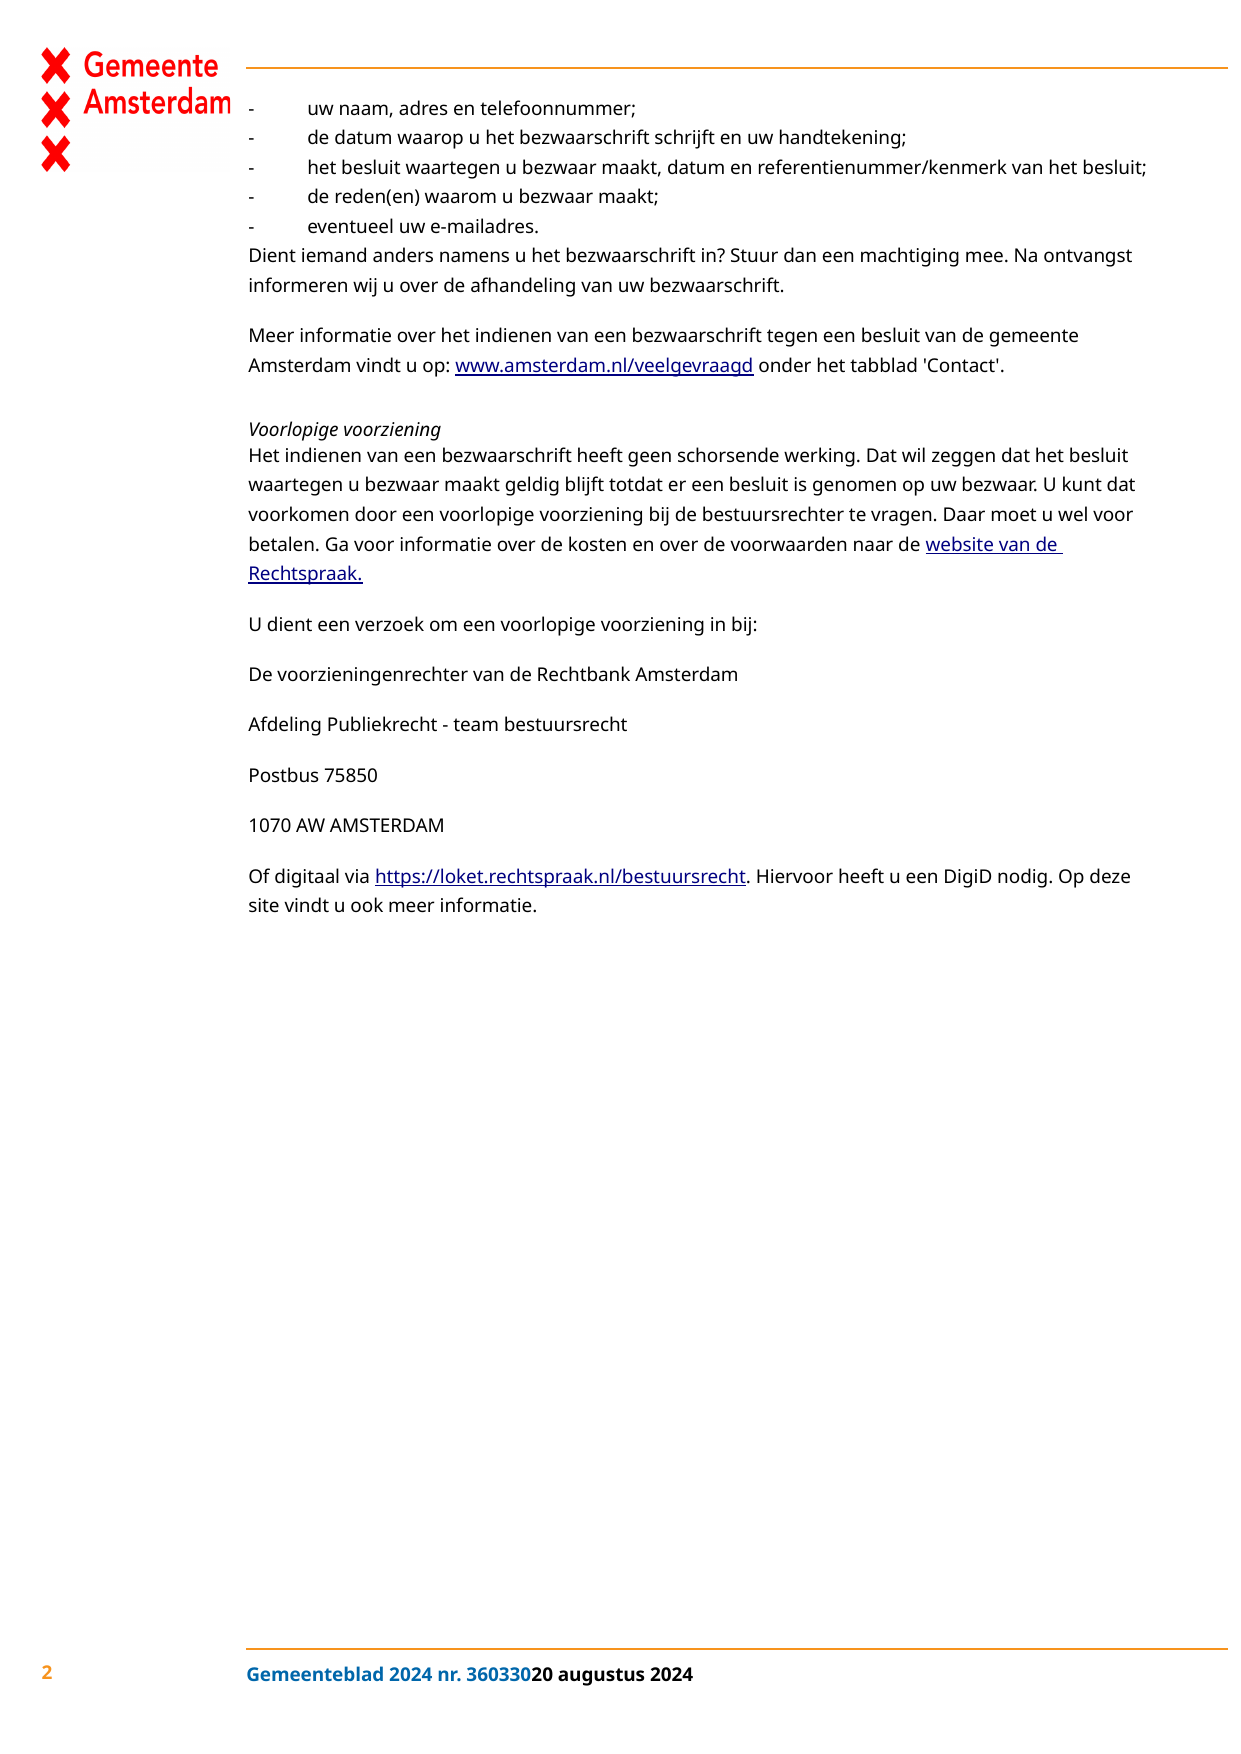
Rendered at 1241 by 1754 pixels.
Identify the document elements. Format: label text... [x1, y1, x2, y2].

list de datum waarop u het bezwaarschrift schrijft en uw handtekening; [248, 124, 1152, 150]
text Het indienen van een bezwaarschrift heeft geen schorsende werking. Dat wil zeggen dat het besluit waartegen u bezwaar maakt geldig blijft totdat er een besluit is genomen op uw bezwaar. U kunt dat voorkomen door een voorlopige voorziening bij de bestuursrechter te vragen. Daar moet u wel voor betalen. Ga voor informatie over de kosten en over de voorwaarden naar de website van de Rechtspraak. [248, 442, 1152, 586]
list eventueel uw e-mailadres. [248, 213, 1152, 239]
text 1070 AW AMSTERDAM [248, 812, 1152, 838]
text Dient iemand anders namens u het bezwaarschrift in? Stuur dan een machtiging mee. Na ontvangst informeren wij u over de afhandeling van uw bezwaarschrift. [248, 243, 1152, 298]
list uw naam, adres en telefoonnummer; [248, 95, 1152, 121]
picture [41, 47, 231, 172]
text U dient een verzoek om een voorlopige voorziening in bij: [248, 611, 1152, 636]
text Postbus 75850 [248, 762, 1152, 788]
text De voorzieningenrechter van de Rechtbank Amsterdam [248, 661, 1152, 687]
text Afdeling Publiekrecht - team bestuursrecht [248, 712, 1152, 737]
text Of digitaal via https://loket.rechtspraak.nl/bestuursrecht. Hiervoor heeft u een DigiD nodig. Op deze site vindt u ook meer informatie. [248, 863, 1152, 918]
list het besluit waartegen u bezwaar maakt, datum en referentienummer/kenmerk van het besluit; [248, 154, 1152, 180]
text Voorlopige voorziening [248, 416, 1152, 442]
list de reden(en) waarom u bezwaar maakt; [248, 183, 1152, 209]
text Meer informatie over het indienen van een bezwaarschrift tegen een besluit van de gemeente Amsterdam vindt u op: www.amsterdam.nl/veelgevraagd onder het tabblad 'Contact'. [248, 323, 1152, 378]
